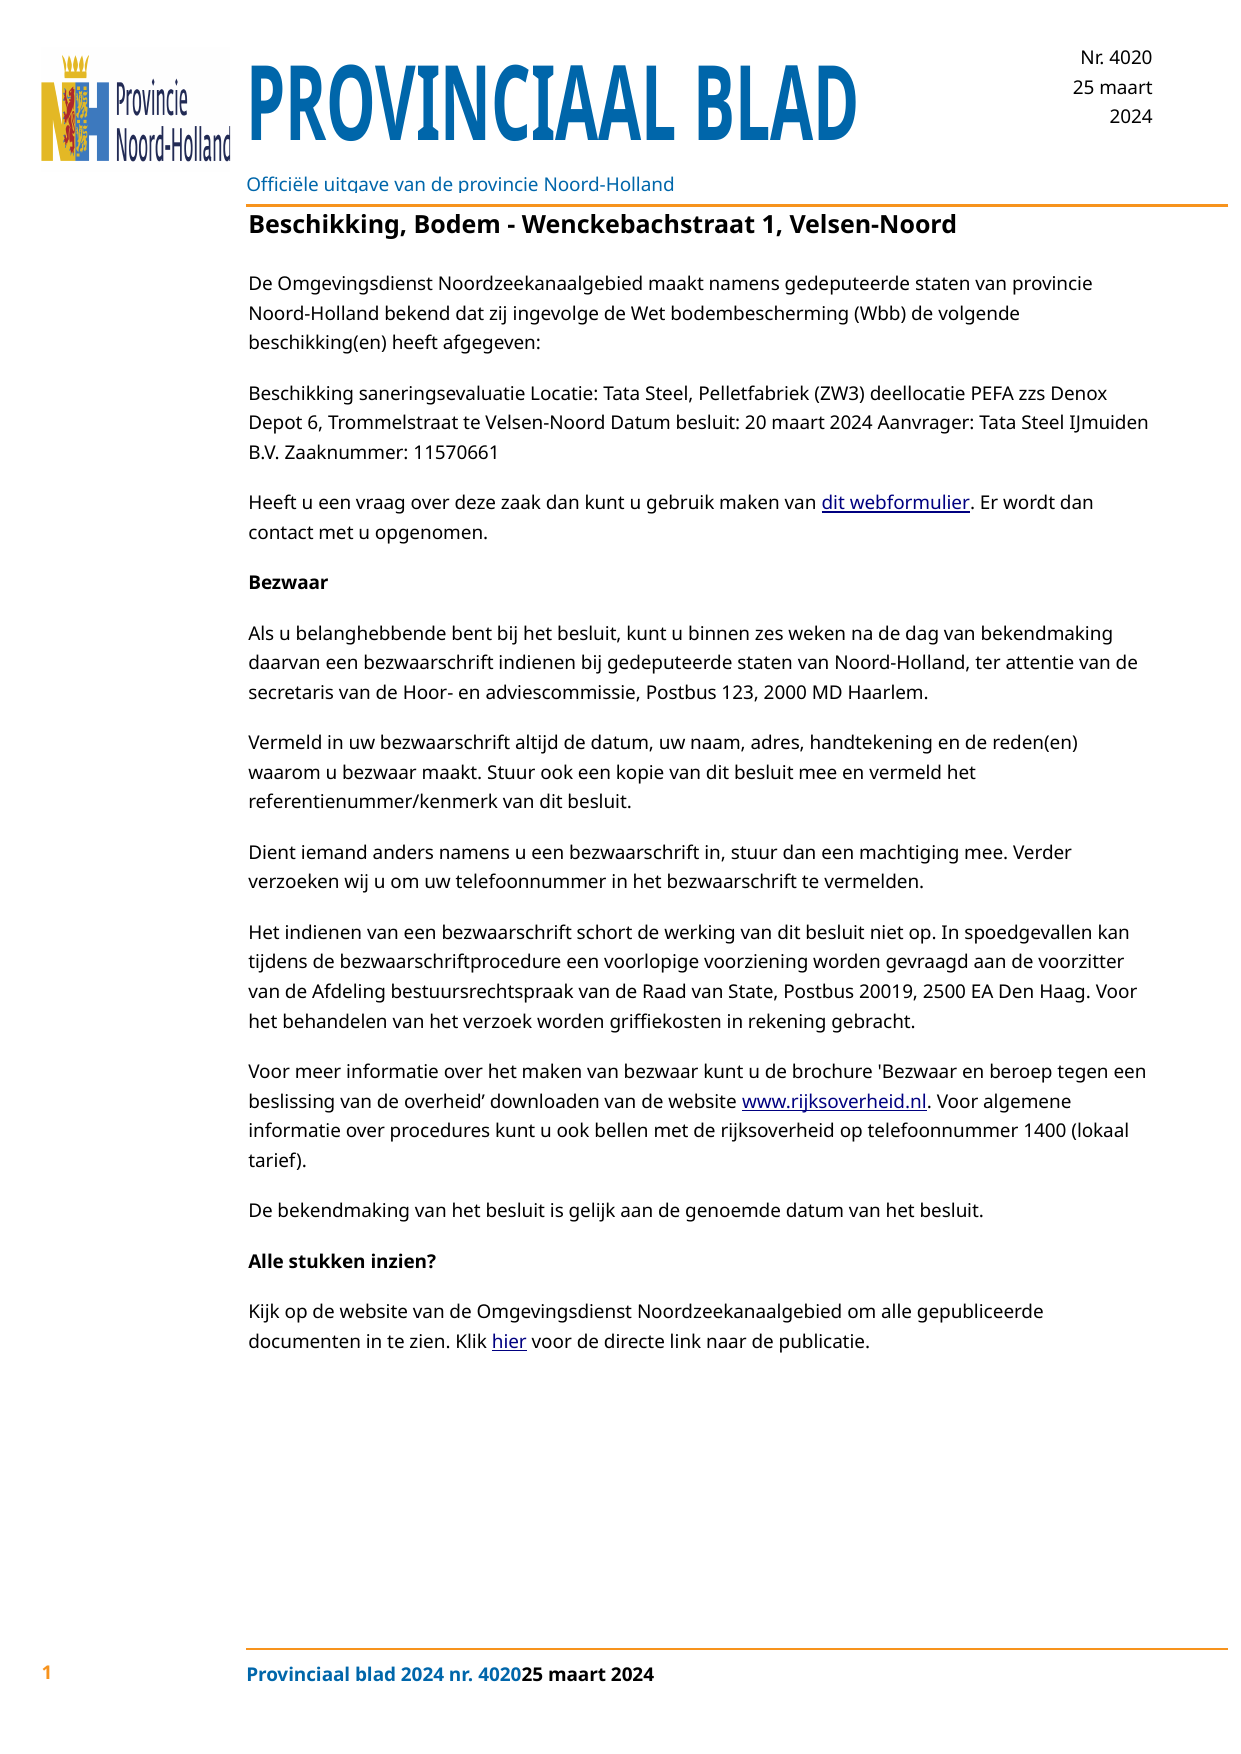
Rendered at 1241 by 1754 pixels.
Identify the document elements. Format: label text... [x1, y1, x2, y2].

picture [41, 47, 231, 172]
text Als u belanghebbende bent bij het besluit, kunt u binnen zes weken na de dag van bekendmaking daarvan een bezwaarschrift indienen bij gedeputeerde staten van Noord-Holland, ter attentie van de secretaris van de Hoor- en adviescommissie, Postbus 123, 2000 MD Haarlem. [248, 620, 1152, 705]
text Voor meer informatie over het maken van bezwaar kunt u de brochure 'Bezwaar en beroep tegen een beslissing van de overheid’ downloaden van de website www.rijksoverheid.nl. Voor algemene informatie over procedures kunt u ook bellen met de rijksoverheid op telefoonnummer 1400 (lokaal tarief). [248, 1058, 1152, 1173]
text Bezwaar [248, 569, 1152, 595]
text Vermeld in uw bezwaarschrift altijd de datum, uw naam, adres, handtekening en de reden(en) waarom u bezwaar maakt. Stuur ook een kopie van dit besluit mee en vermeld het referentienummer/kenmerk van dit besluit. [248, 729, 1152, 814]
text Alle stukken inzien? [248, 1248, 1152, 1273]
text Beschikking, Bodem - Wenckebachstraat 1, Velsen-Noord [248, 207, 1152, 241]
text Kijk op de website van de Omgevingsdienst Noordzeekanaalgebied om alle gepubliceerde documenten in te zien. Klik hier voor de directe link naar de publicatie. [248, 1298, 1152, 1353]
text Dient iemand anders namens u een bezwaarschrift in, stuur dan een machtiging mee. Verder verzoeken wij u om uw telefoonnummer in het bezwaarschrift te vermelden. [248, 839, 1152, 894]
text Beschikking saneringsevaluatie Locatie: Tata Steel, Pelletfabriek (ZW3) deellocatie PEFA zzs Denox Depot 6, Trommelstraat te Velsen-Noord Datum besluit: 20 maart 2024 Aanvrager: Tata Steel IJmuiden B.V. Zaaknummer: 11570661 [248, 380, 1152, 465]
text De bekendmaking van het besluit is gelijk aan de genoemde datum van het besluit. [248, 1197, 1152, 1223]
text De Omgevingsdienst Noordzeekanaalgebied maakt namens gedeputeerde staten van provincie Noord-Holland bekend dat zij ingevolge de Wet bodembescherming (Wbb) de volgende beschikking(en) heeft afgegeven: [248, 270, 1152, 355]
text Het indienen van een bezwaarschrift schort de werking van dit besluit niet op. In spoedgevallen kan tijdens de bezwaarschriftprocedure een voorlopige voorziening worden gevraagd aan de voorzitter van de Afdeling bestuursrechtspraak van de Raad van State, Postbus 20019, 2500 EA Den Haag. Voor het behandelen van het verzoek worden griffiekosten in rekening gebracht. [248, 919, 1152, 1033]
text Heeft u een vraag over deze zaak dan kunt u gebruik maken van dit webformulier. Er wordt dan contact met u opgenomen. [248, 489, 1152, 545]
